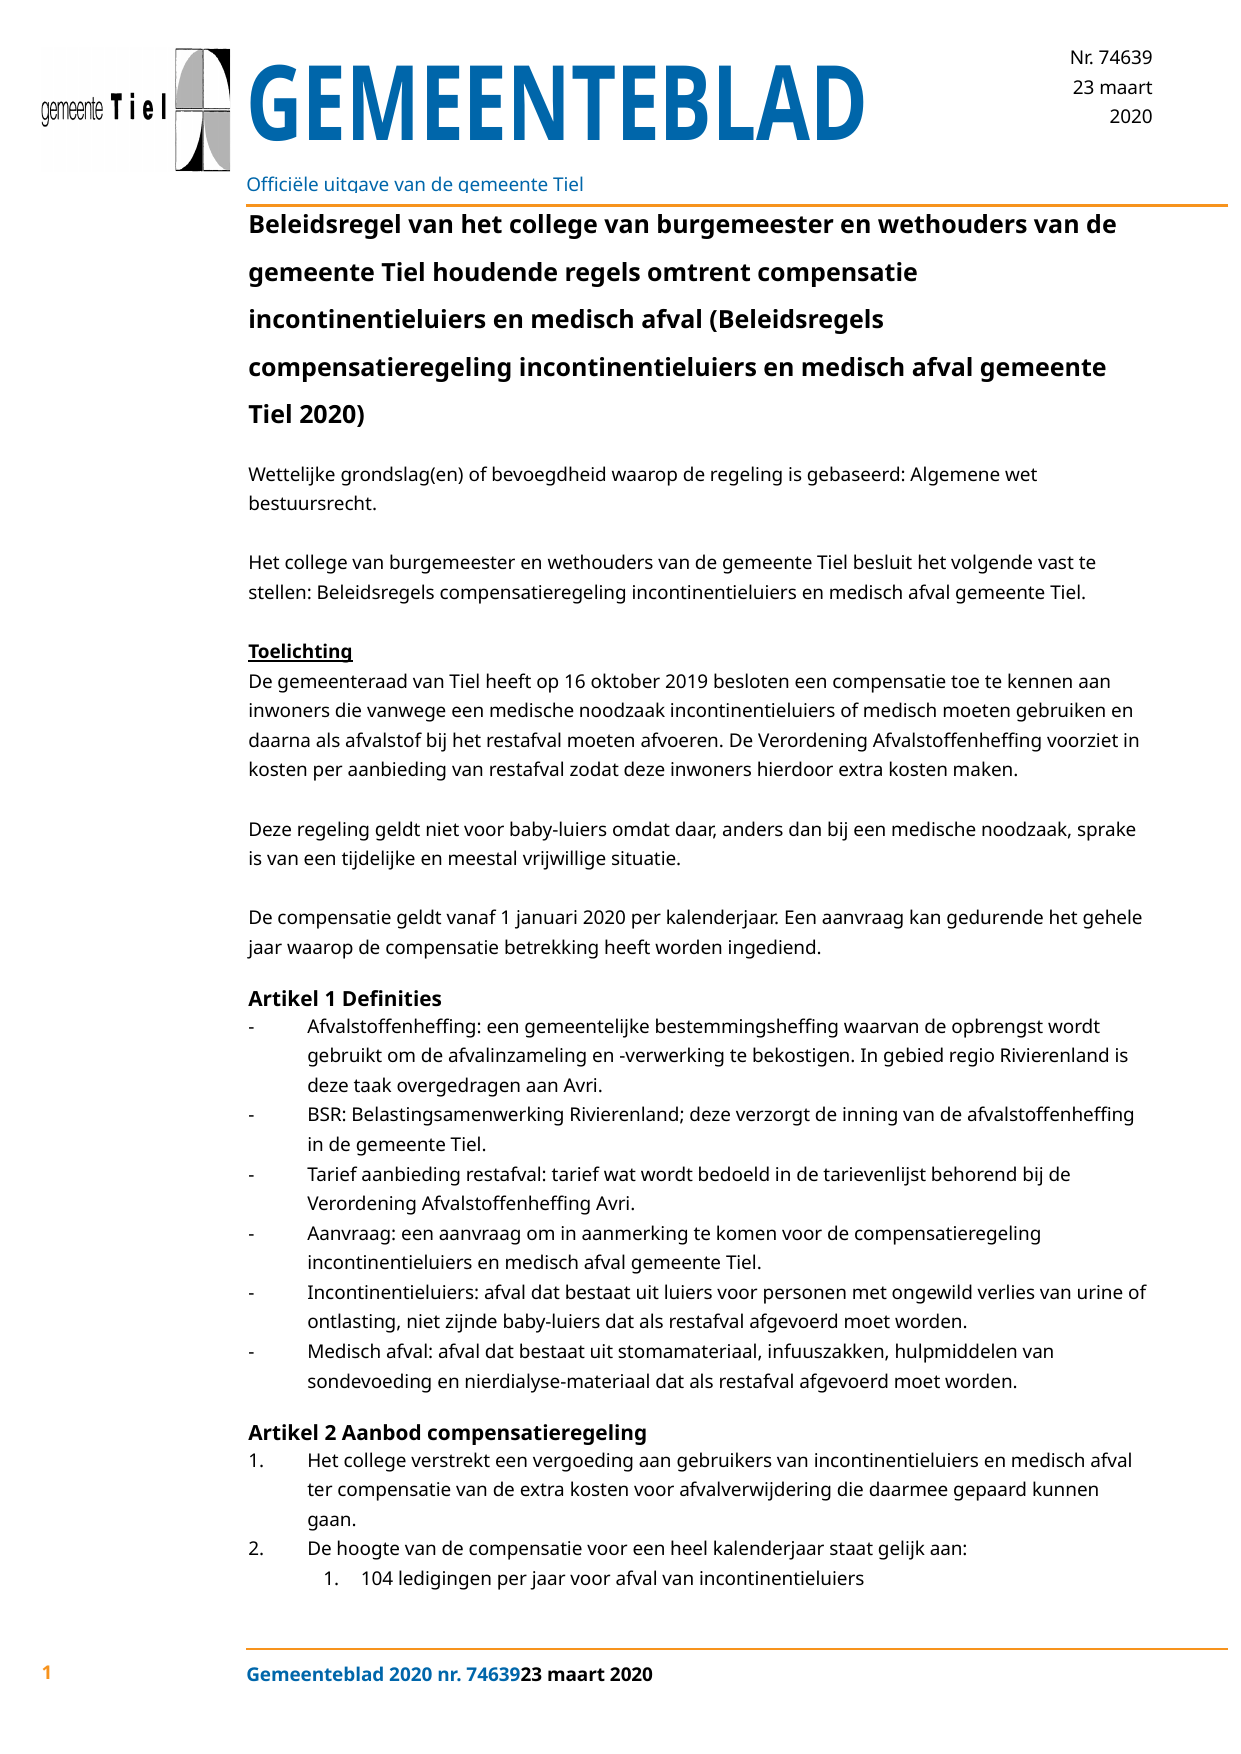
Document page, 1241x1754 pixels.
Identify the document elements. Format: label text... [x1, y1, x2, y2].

list Medisch afval: afval dat bestaat uit stomamateriaal, infuuszakken, hulpmiddelen van sondevoeding en nierdialyse-materiaal dat als restafval afgevoerd moet worden. [248, 1338, 1152, 1394]
picture [41, 47, 231, 172]
list De hoogte van de compensatie voor een heel kalenderjaar staat gelijk aan: [248, 1536, 1152, 1561]
text Beleidsregel van het college van burgemeester en wethouders van de gemeente Tiel houdende regels omtrent compensatie incontinentieluiers en medisch afval (Beleidsregels compensatieregeling incontinentieluiers en medisch afval gemeente Tiel 2020) [248, 207, 1152, 431]
list Incontinentieluiers: afval dat bestaat uit luiers voor personen met ongewild verlies van urine of ontlasting, niet zijnde baby-luiers dat als restafval afgevoerd moet worden. [248, 1279, 1152, 1334]
text Artikel 2 Aanbod compensatieregeling [248, 1418, 1152, 1447]
text De compensatie geldt vanaf 1 januari 2020 per kalenderjaar. Een aanvraag kan gedurende het gehele jaar waarop de compensatie betrekking heeft worden ingediend. [248, 904, 1152, 960]
list Afvalstoffenheffing: een gemeentelijke bestemmingsheffing waarvan de opbrengst wordt gebruikt om de afvalinzameling en -verwerking te bekostigen. In gebied regio Rivierenland is deze taak overgedragen aan Avri. [248, 1013, 1152, 1098]
text Wettelijke grondslag(en) of bevoegdheid waarop de regeling is gebaseerd: Algemene wet bestuursrecht. [248, 461, 1152, 516]
list 104 ledigingen per jaar voor afval van incontinentieluiers [323, 1565, 1152, 1591]
text De gemeenteraad van Tiel heeft op 16 oktober 2019 besloten een compensatie toe te kennen aan inwoners die vanwege een medische noodzaak incontinentieluiers of medisch moeten gebruiken en daarna als afvalstof bij het restafval moeten afvoeren. De Verordening Afvalstoffenheffing voorziet in kosten per aanbieding van restafval zodat deze inwoners hierdoor extra kosten maken. [248, 668, 1152, 782]
text Deze regeling geldt niet voor baby-luiers omdat daar, anders dan bij een medische noodzaak, sprake is van een tijdelijke en meestal vrijwillige situatie. [248, 816, 1152, 871]
list BSR: Belastingsamenwerking Rivierenland; deze verzorgt de inning van de afvalstoffenheffing in de gemeente Tiel. [248, 1102, 1152, 1157]
text Artikel 1 Definities [248, 984, 1152, 1013]
list Het college verstrekt een vergoeding aan gebruikers van incontinentieluiers en medisch afval ter compensatie van de extra kosten voor afvalverwijdering die daarmee gepaard kunnen gaan. [248, 1447, 1152, 1532]
list Aanvraag: een aanvraag om in aanmerking te komen voor de compensatieregeling incontinentieluiers en medisch afval gemeente Tiel. [248, 1220, 1152, 1275]
text Toelichting [248, 638, 1152, 664]
list Tarief aanbieding restafval: tarief wat wordt bedoeld in de tarievenlijst behorend bij de Verordening Afvalstoffenheffing Avri. [248, 1161, 1152, 1216]
text Het college van burgemeester en wethouders van de gemeente Tiel besluit het volgende vast te stellen: Beleidsregels compensatieregeling incontinentieluiers en medisch afval gemeente Tiel. [248, 549, 1152, 605]
